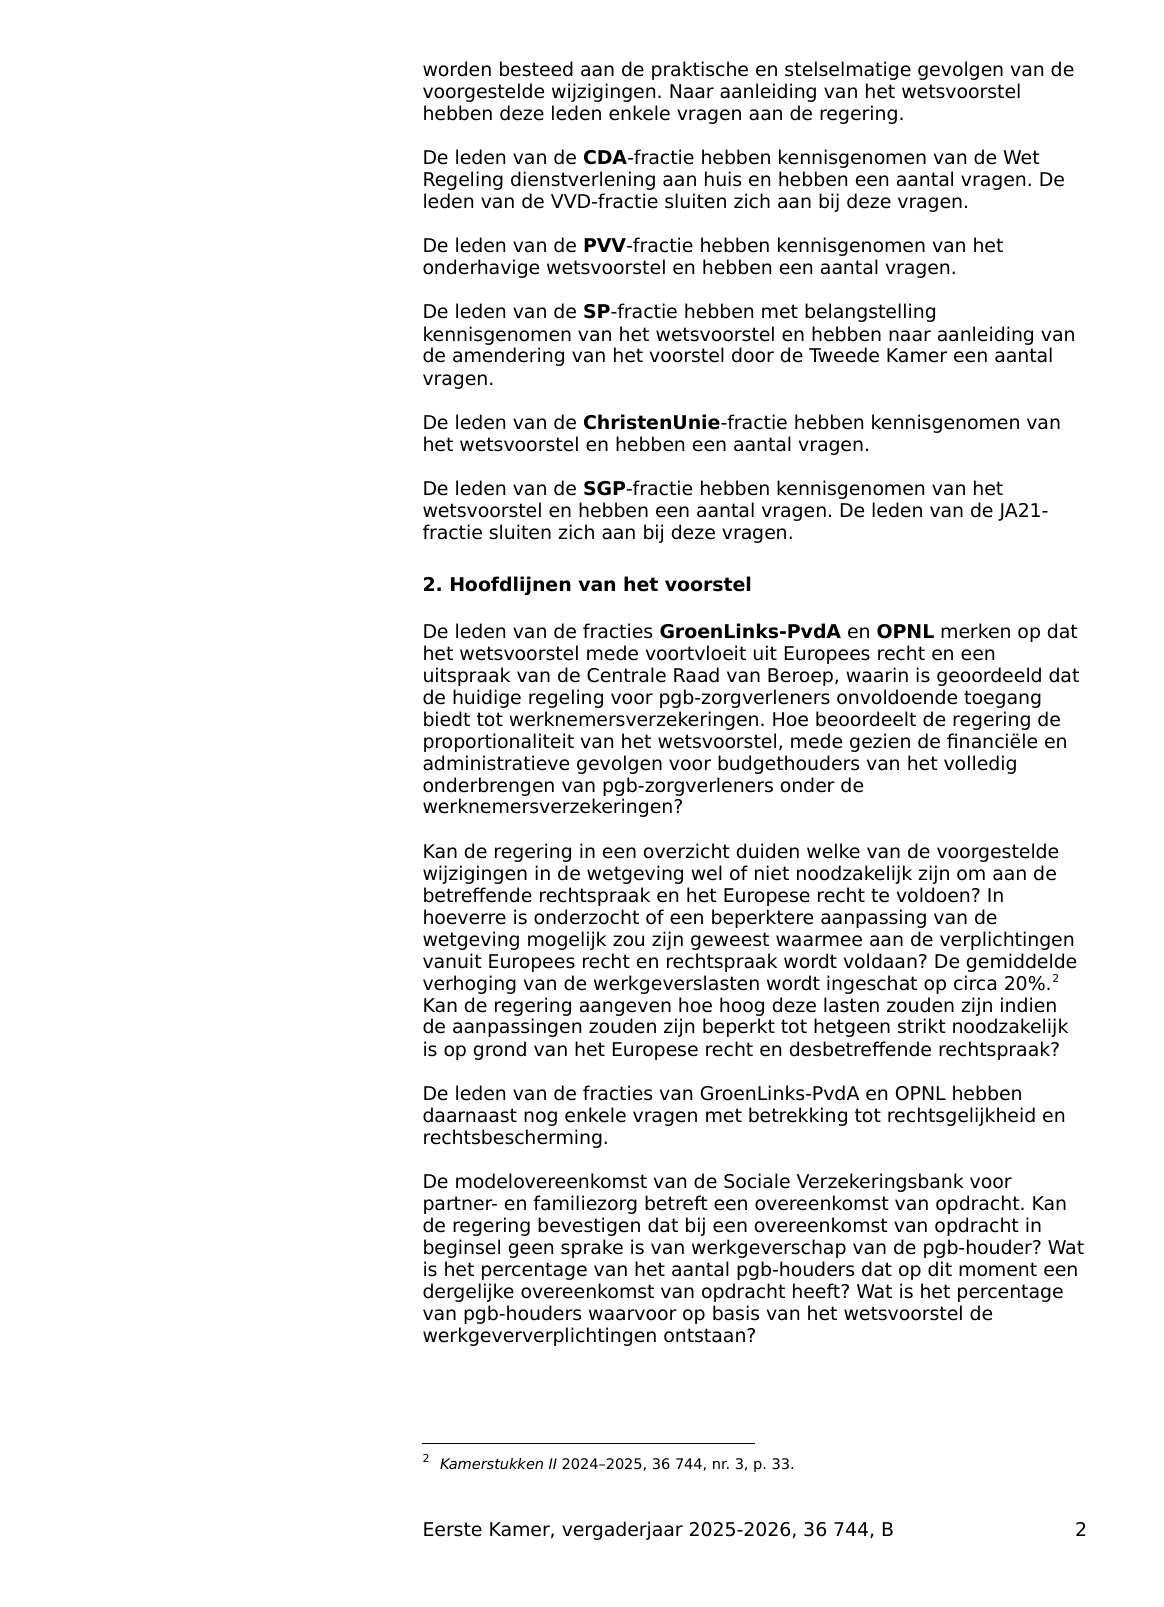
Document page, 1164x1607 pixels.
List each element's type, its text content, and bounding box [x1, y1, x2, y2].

text Kan de regering in een overzicht duiden welke van de voorgestelde wijzigingen in de wetgeving wel of niet noodzakelijk zijn om aan de betreffende rechtspraak en het Europese recht te voldoen? In hoeverre is onderzocht of een beperktere aanpassing van de wetgeving mogelijk zou zijn geweest waarmee aan de verplichtingen vanuit Europees recht en rechtspraak wordt voldaan? De gemiddelde verhoging van de werkgeverslasten wordt ingeschat op circa 20%. Kan de regering aangeven hoe hoog deze lasten zouden zijn indien de aanpassingen zouden zijn beperkt tot hetgeen strikt noodzakelijk is op grond van het Europese recht en desbetreffende rechtspraak? [422, 841, 1087, 1060]
text worden besteed aan de praktische en stelselmatige gevolgen van de voorgestelde wijzigingen. Naar aanleiding van het wetsvoorstel hebben deze leden enkele vragen aan de regering. [422, 59, 1087, 125]
text De leden van de PVV-fractie hebben kennisgenomen van het onderhavige wetsvoorstel en hebben een aantal vragen. [422, 235, 1087, 279]
text De leden van de ChristenUnie-fractie hebben kennisgenomen van het wetsvoorstel en hebben een aantal vragen. [422, 412, 1087, 456]
text De leden van de SGP-fractie hebben kennisgenomen van het wetsvoorstel en hebben een aantal vragen. De leden van de JA21-fractie sluiten zich aan bij deze vragen. [422, 478, 1087, 544]
text De modelovereenkomst van de Sociale Verzekeringsbank voor partner- en familiezorg betreft een overeenkomst van opdracht. Kan de regering bevestigen dat bij een overeenkomst van opdracht in beginsel geen sprake is van werkgeverschap van de pgb-houder? Wat is het percentage van het aantal pgb-houders dat op dit moment een dergelijke overeenkomst van opdracht heeft? Wat is het percentage van pgb-houders waarvoor op basis van het wetsvoorstel de werkgeververplichtingen ontstaan? [422, 1171, 1087, 1347]
text De leden van de SP-fractie hebben met belangstelling kennisgenomen van het wetsvoorstel en hebben naar aanleiding van de amendering van het voorstel door de Tweede Kamer een aantal vragen. [422, 301, 1087, 389]
text De leden van de fracties GroenLinks-PvdA en OPNL merken op dat het wetsvoorstel mede voortvloeit uit Europees recht en een uitspraak van de Centrale Raad van Beroep, waarin is geoordeeld dat de huidige regeling voor pgb-zorgverleners onvoldoende toegang biedt tot werknemersverzekeringen. Hoe beoordeelt de regering de proportionaliteit van het wetsvoorstel, mede gezien de financiële en administratieve gevolgen voor budgethouders van het volledig onderbrengen van pgb-zorgverleners onder de werknemersverzekeringen? [422, 621, 1087, 818]
text Kamerstukken II 2024–2025, 36 744, nr. 3, p. 33. [422, 1452, 1087, 1474]
text De leden van de CDA-fractie hebben kennisgenomen van de Wet Regeling dienstverlening aan huis en hebben een aantal vragen. De leden van de VVD-fractie sluiten zich aan bij deze vragen. [422, 147, 1087, 213]
text De leden van de fracties van GroenLinks-PvdA en OPNL hebben daarnaast nog enkele vragen met betrekking tot rechtsgelijkheid en rechtsbescherming. [422, 1083, 1087, 1148]
subtitle 2. Hoofdlijnen van het voorstel [422, 574, 1087, 596]
